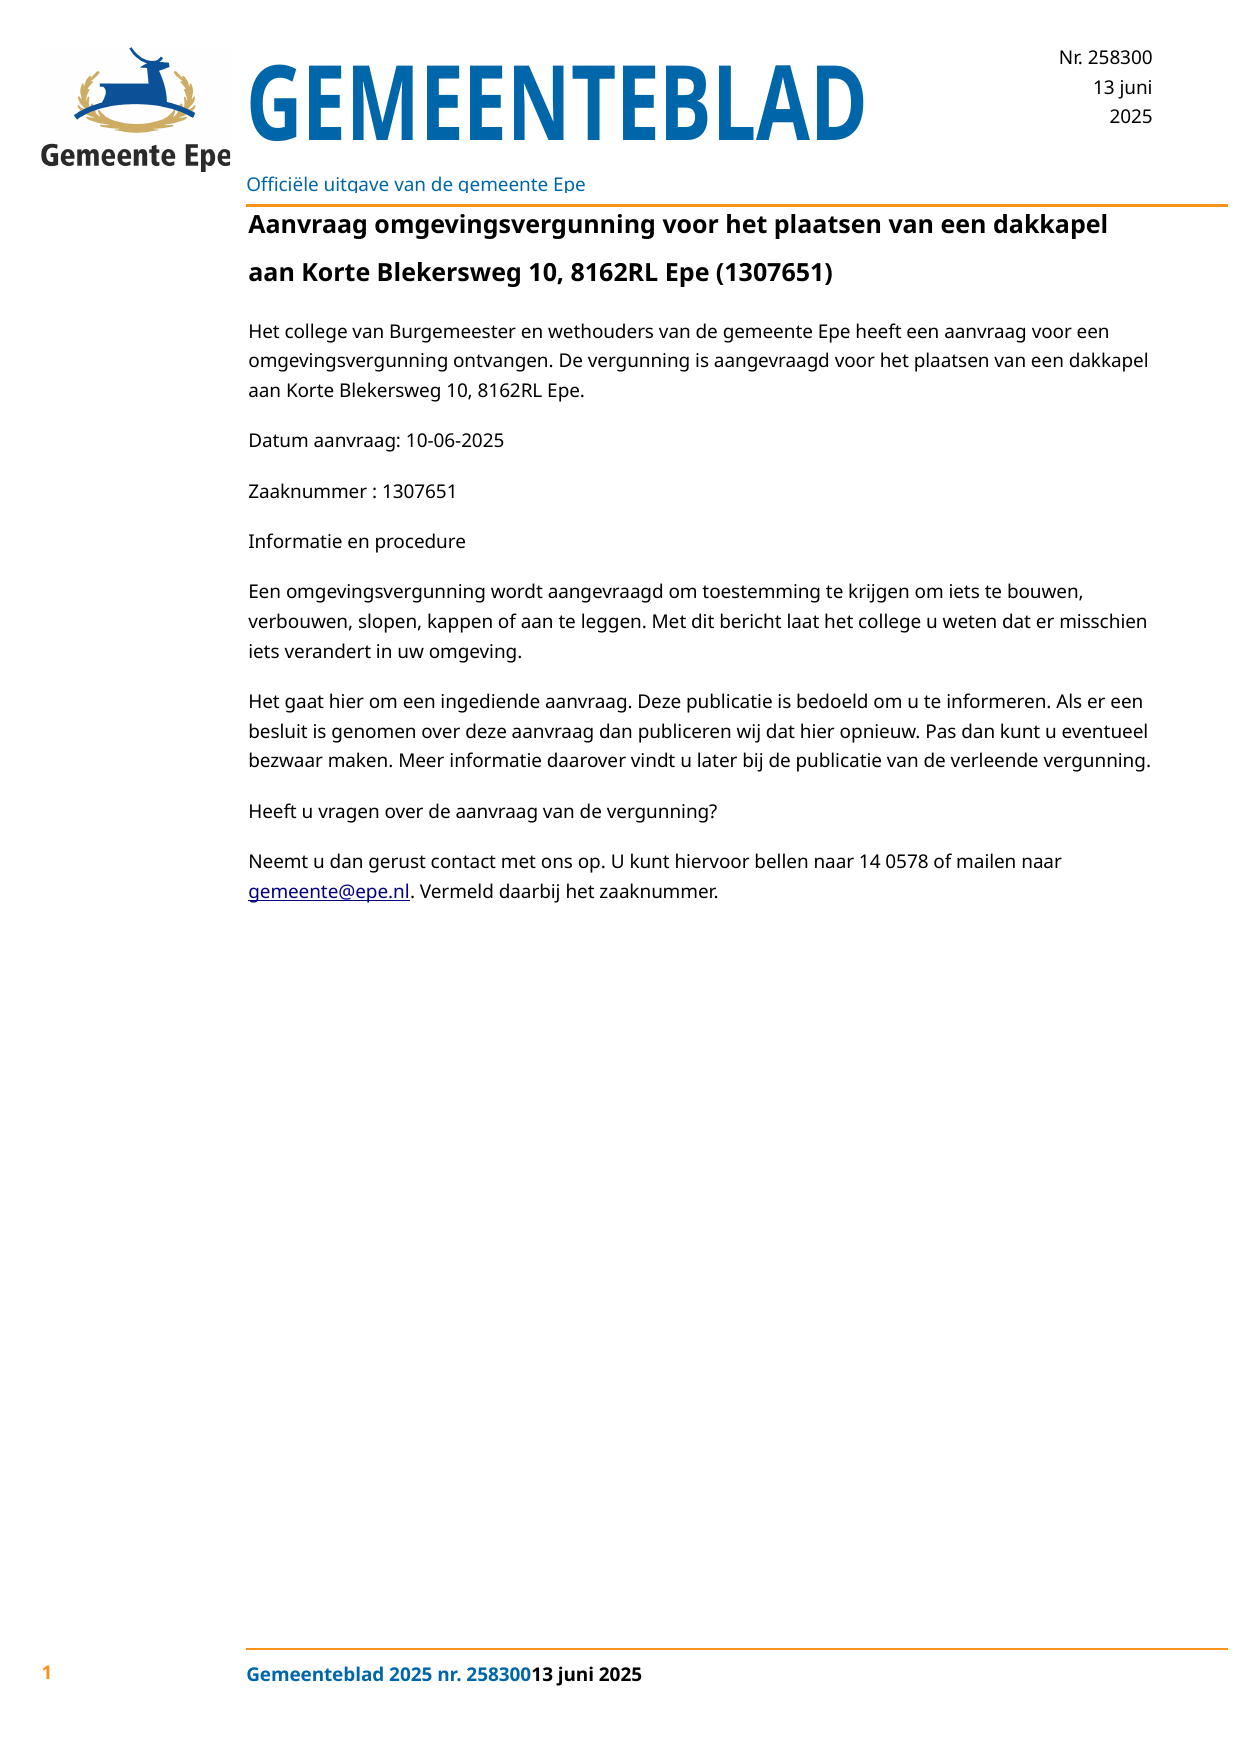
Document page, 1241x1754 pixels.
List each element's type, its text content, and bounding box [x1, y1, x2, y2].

text Een omgevingsvergunning wordt aangevraagd om toestemming te krijgen om iets te bouwen, verbouwen, slopen, kappen of aan te leggen. Met dit bericht laat het college u weten dat er misschien iets verandert in uw omgeving. [248, 579, 1152, 664]
text Het college van Burgemeester en wethouders van de gemeente Epe heeft een aanvraag voor een omgevingsvergunning ontvangen. De vergunning is aangevraagd voor het plaatsen van een dakkapel aan Korte Blekersweg 10, 8162RL Epe. [248, 318, 1152, 403]
text Heeft u vragen over de aanvraag van de vergunning? [248, 798, 1152, 824]
text Zaaknummer : 1307651 [248, 478, 1152, 504]
text Aanvraag omgevingsvergunning voor het plaatsen van een dakkapel aan Korte Blekersweg 10, 8162RL Epe (1307651) [248, 207, 1152, 288]
picture [41, 47, 231, 172]
text Datum aanvraag: 10-06-2025 [248, 427, 1152, 453]
text Neemt u dan gerust contact met ons op. U kunt hiervoor bellen naar 14 0578 of mailen naar gemeente@epe.nl. Vermeld daarbij het zaaknummer. [248, 848, 1152, 904]
text Het gaat hier om een ingediende aanvraag. Deze publicatie is bedoeld om u te informeren. Als er een besluit is genomen over deze aanvraag dan publiceren wij dat hier opnieuw. Pas dan kunt u eventueel bezwaar maken. Meer informatie daarover vindt u later bij de publicatie van de verleende vergunning. [248, 688, 1152, 773]
text Informatie en procedure [248, 528, 1152, 554]
